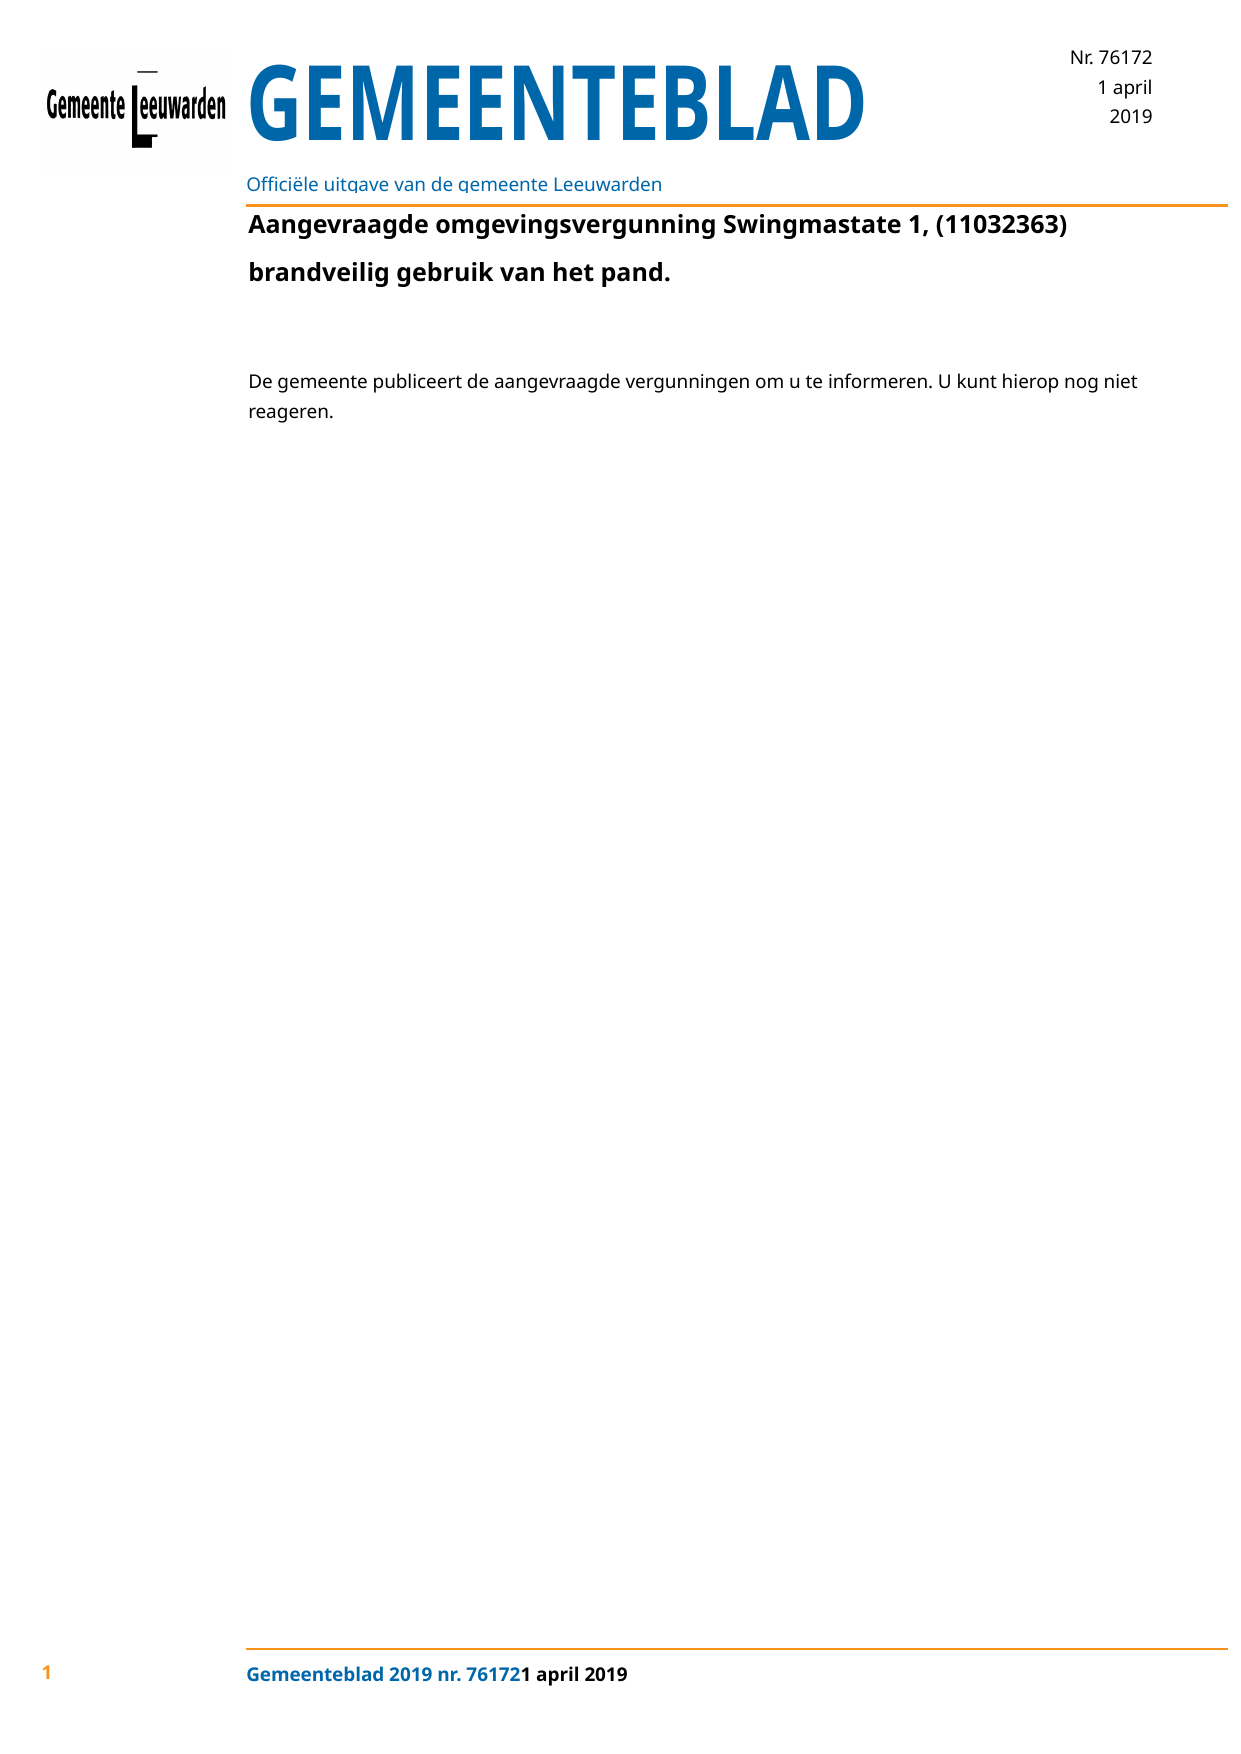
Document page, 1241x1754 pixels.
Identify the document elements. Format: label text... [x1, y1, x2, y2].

picture [41, 47, 231, 172]
text De gemeente publiceert de aangevraagde vergunningen om u te informeren. U kunt hierop nog niet reageren. [248, 368, 1152, 424]
text Aangevraagde omgevingsvergunning Swingmastate 1, (11032363) brandveilig gebruik van het pand. [248, 207, 1152, 288]
